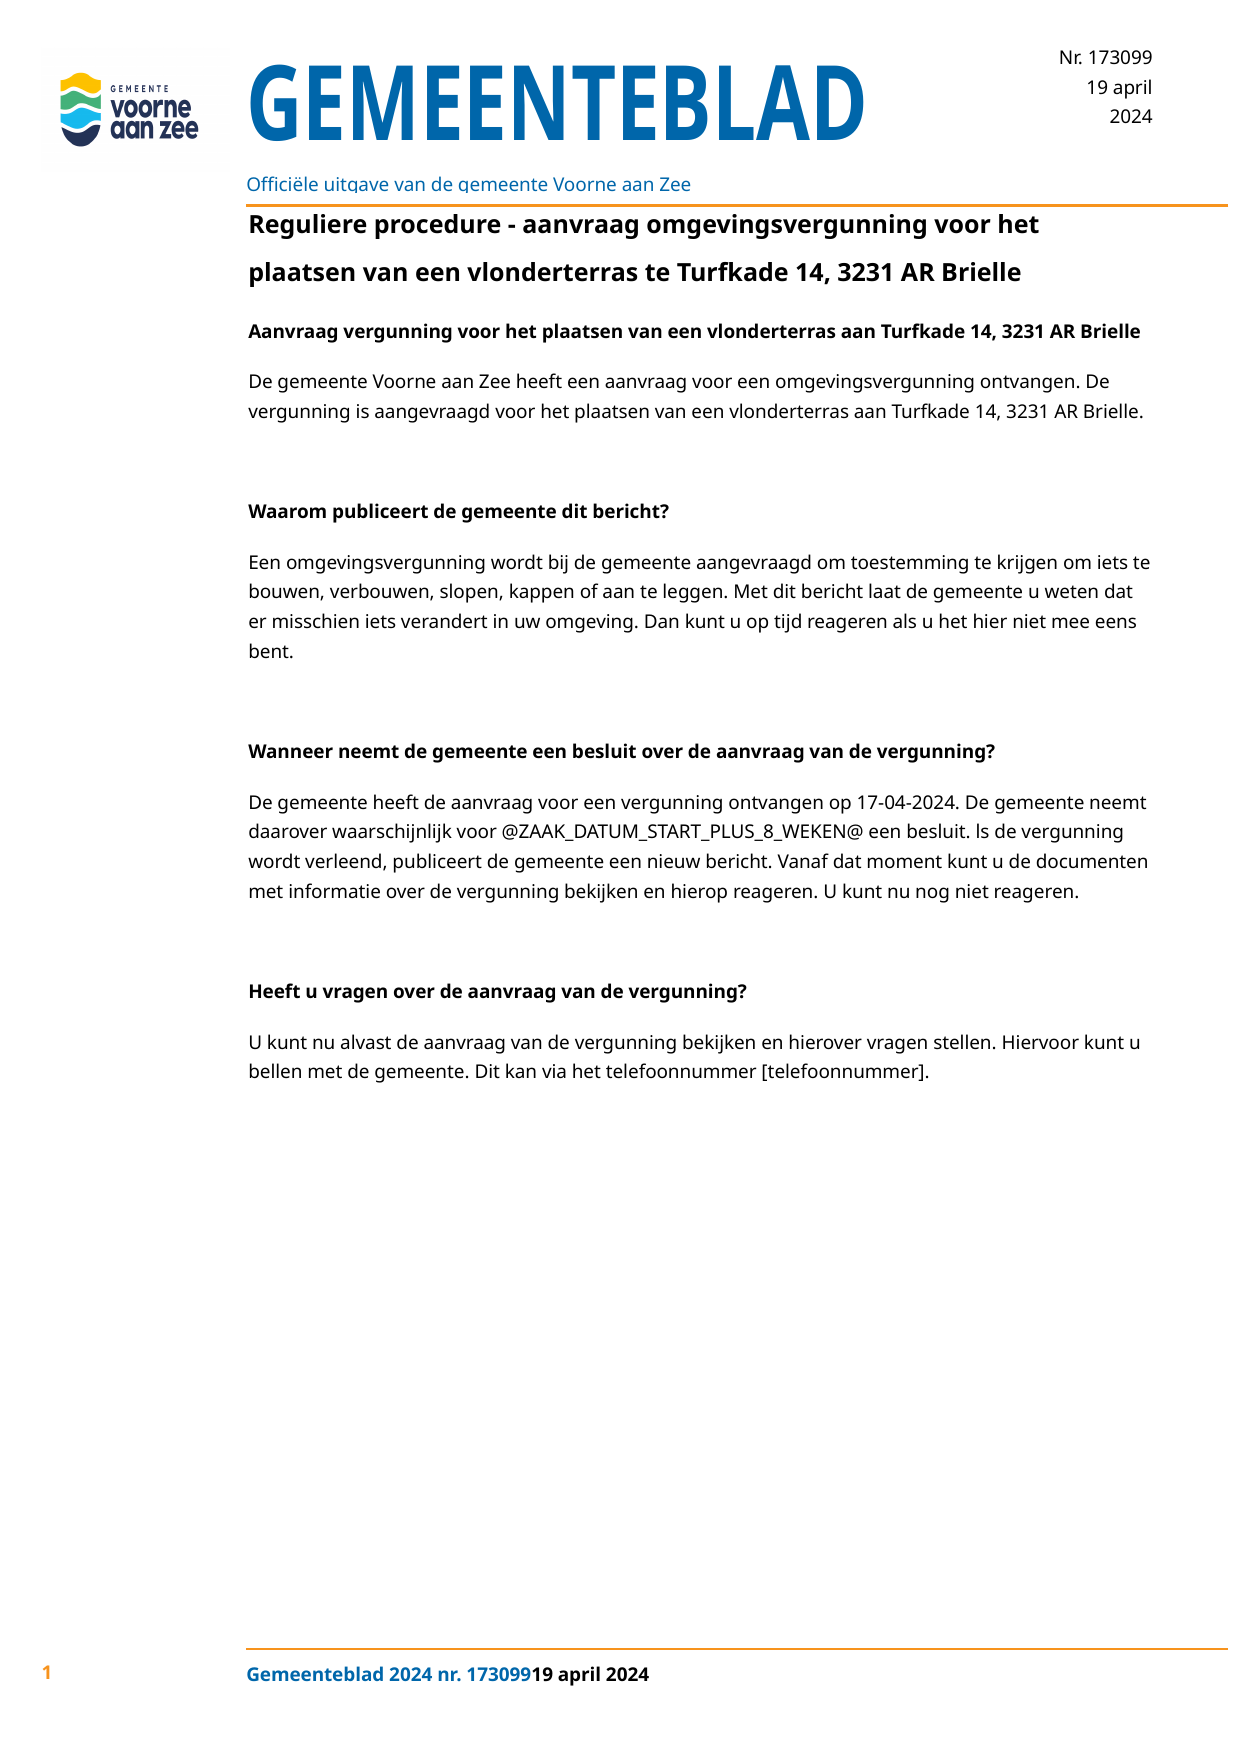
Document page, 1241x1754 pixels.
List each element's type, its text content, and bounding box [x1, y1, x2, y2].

text Wanneer neemt de gemeente een besluit over de aanvraag van de vergunning? [248, 739, 1152, 764]
text De gemeente heeft de aanvraag voor een vergunning ontvangen op 17-04-2024. De gemeente neemt daarover waarschijnlijk voor @ZAAK_DATUM_START_PLUS_8_WEKEN@ een besluit. ls de vergunning wordt verleend, publiceert de gemeente een nieuw bericht. Vanaf dat moment kunt u de documenten met informatie over de vergunning bekijken en hierop reageren. U kunt nu nog niet reageren. [248, 789, 1152, 904]
text Reguliere procedure - aanvraag omgevingsvergunning voor het plaatsen van een vlonderterras te Turfkade 14, 3231 AR Brielle [248, 207, 1152, 288]
text De gemeente Voorne aan Zee heeft een aanvraag voor een omgevingsvergunning ontvangen. De vergunning is aangevraagd voor het plaatsen van een vlonderterras aan Turfkade 14, 3231 AR Brielle. [248, 368, 1152, 424]
text U kunt nu alvast de aanvraag van de vergunning bekijken en hierover vragen stellen. Hiervoor kunt u bellen met de gemeente. Dit kan via het telefoonnummer [telefoonnummer]. [248, 1029, 1152, 1084]
text Waarom publiceert de gemeente dit bericht? [248, 499, 1152, 524]
picture [41, 47, 231, 172]
text Aanvraag vergunning voor het plaatsen van een vlonderterras aan Turfkade 14, 3231 AR Brielle [248, 318, 1152, 344]
text Heeft u vragen over de aanvraag van de vergunning? [248, 979, 1152, 1004]
text Een omgevingsvergunning wordt bij de gemeente aangevraagd om toestemming te krijgen om iets te bouwen, verbouwen, slopen, kappen of aan te leggen. Met dit bericht laat de gemeente u weten dat er misschien iets verandert in uw omgeving. Dan kunt u op tijd reageren als u het hier niet mee eens bent. [248, 549, 1152, 664]
